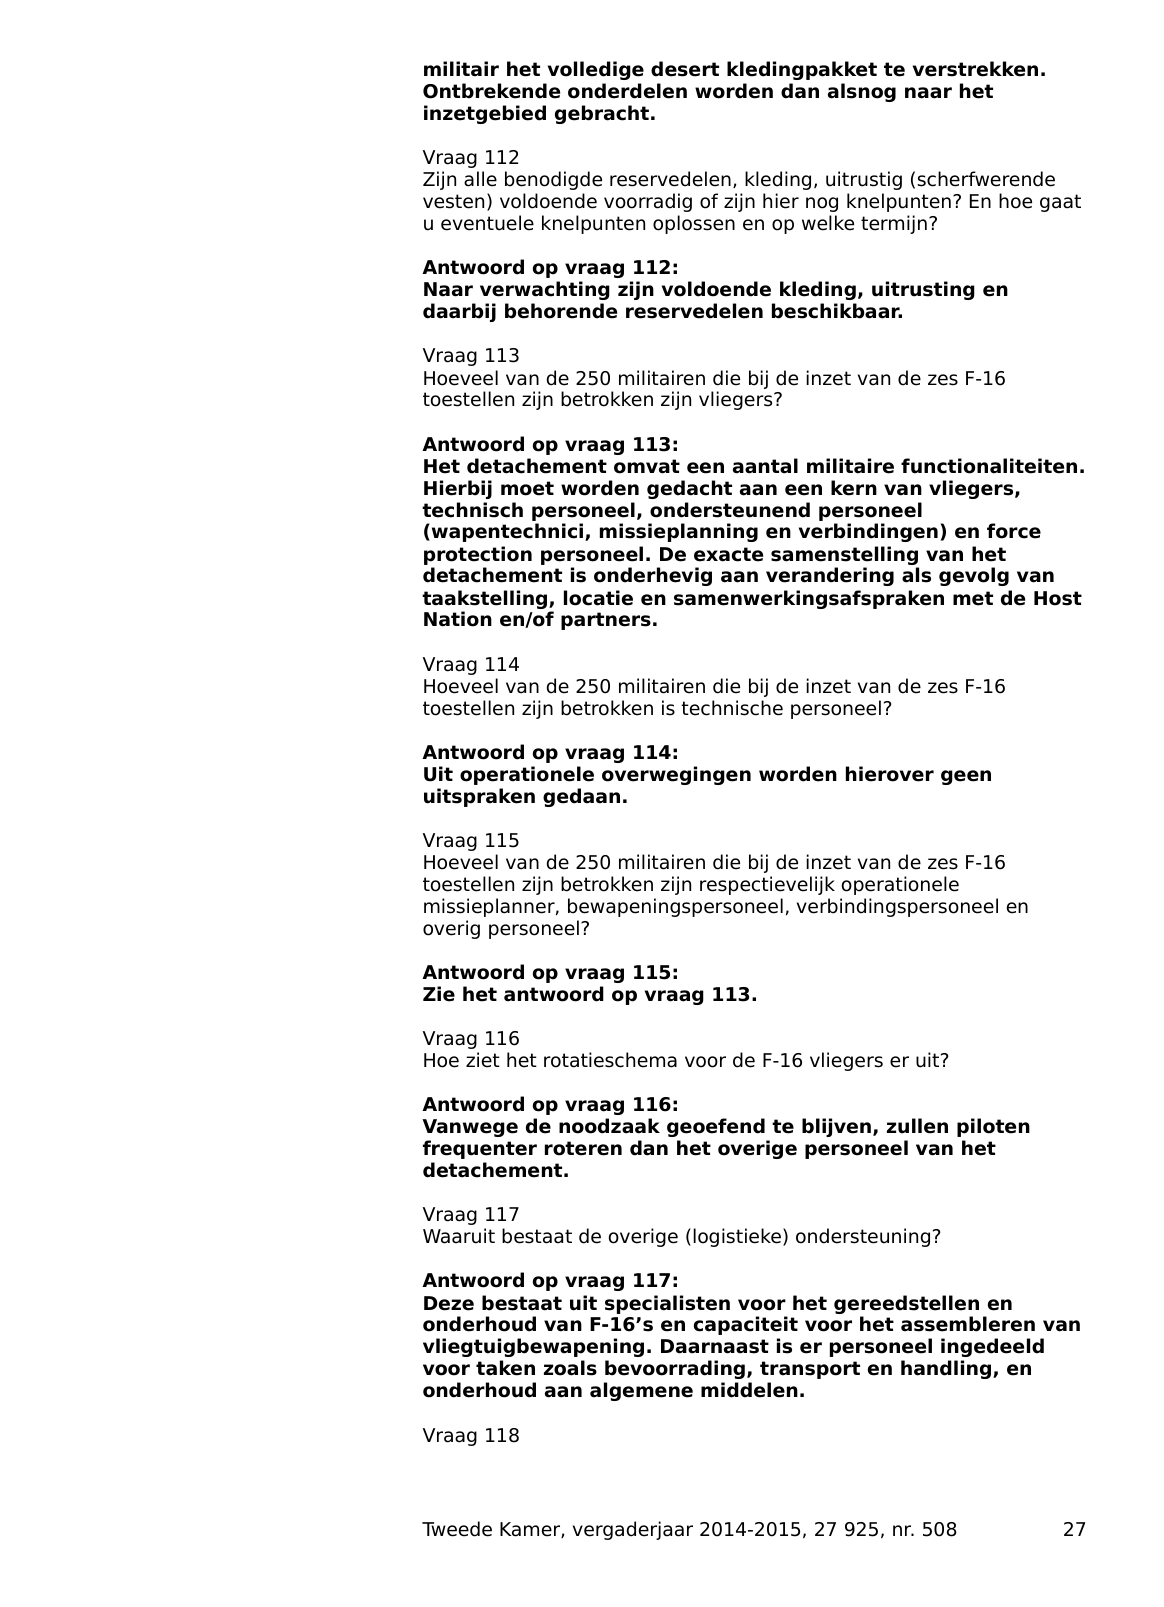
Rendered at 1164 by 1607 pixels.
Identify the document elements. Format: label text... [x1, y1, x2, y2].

text Hoeveel van de 250 militairen die bij de inzet van de zes F-16 toestellen zijn betrokken zijn respectievelijk operationele missieplanner, bewapeningspersoneel, verbindingspersoneel en overig personeel? [422, 852, 1087, 940]
text Waaruit bestaat de overige (logistieke) ondersteuning? [422, 1226, 1087, 1248]
text Antwoord op vraag 115: [422, 962, 1087, 984]
text militair het volledige desert kledingpakket te verstrekken. Ontbrekende onderdelen worden dan alsnog naar het inzetgebied gebracht. [422, 59, 1087, 125]
text Naar verwachting zijn voldoende kleding, uitrusting en daarbij behorende reservedelen beschikbaar. [422, 279, 1087, 323]
text Hoeveel van de 250 militairen die bij de inzet van de zes F-16 toestellen zijn betrokken is technische personeel? [422, 676, 1087, 719]
text Vraag 113 [422, 345, 1087, 367]
text Hoeveel van de 250 militairen die bij de inzet van de zes F-16 toestellen zijn betrokken zijn vliegers? [422, 367, 1087, 411]
text Het detachement omvat een aantal militaire functionaliteiten. Hierbij moet worden gedacht aan een kern van vliegers, technisch personeel, ondersteunend personeel (wapentechnici, missieplanning en verbindingen) en force protection personeel. De exacte samenstelling van het detachement is onderhevig aan verandering als gevolg van taakstelling, locatie en samenwerkingsafspraken met de Host Nation en/of partners. [422, 456, 1087, 631]
text Antwoord op vraag 116: [422, 1094, 1087, 1116]
text Uit operationele overwegingen worden hierover geen uitspraken gedaan. [422, 764, 1087, 808]
text Vraag 118 [422, 1424, 1087, 1446]
text Antwoord op vraag 114: [422, 742, 1087, 764]
text Deze bestaat uit specialisten voor het gereedstellen en onderhoud van F-16’s en capaciteit voor het assembleren van vliegtuigbewapening. Daarnaast is er personeel ingedeeld voor taken zoals bevoorrading, transport en handling, en onderhoud aan algemene middelen. [422, 1292, 1087, 1402]
text Hoe ziet het rotatieschema voor de F-16 vliegers er uit? [422, 1050, 1087, 1072]
text Vraag 114 [422, 653, 1087, 676]
text Zijn alle benodigde reservedelen, kleding, uitrustig (scherfwerende vesten) voldoende voorradig of zijn hier nog knelpunten? En hoe gaat u eventuele knelpunten oplossen en op welke termijn? [422, 169, 1087, 235]
text Zie het antwoord op vraag 113. [422, 984, 1087, 1006]
text Vraag 117 [422, 1204, 1087, 1226]
text Antwoord op vraag 117: [422, 1270, 1087, 1292]
text Vraag 116 [422, 1028, 1087, 1050]
text Vanwege de noodzaak geoefend te blijven, zullen piloten frequenter roteren dan het overige personeel van het detachement. [422, 1116, 1087, 1182]
text Vraag 112 [422, 147, 1087, 169]
text Vraag 115 [422, 830, 1087, 852]
text Antwoord op vraag 112: [422, 257, 1087, 279]
text Antwoord op vraag 113: [422, 433, 1087, 456]
